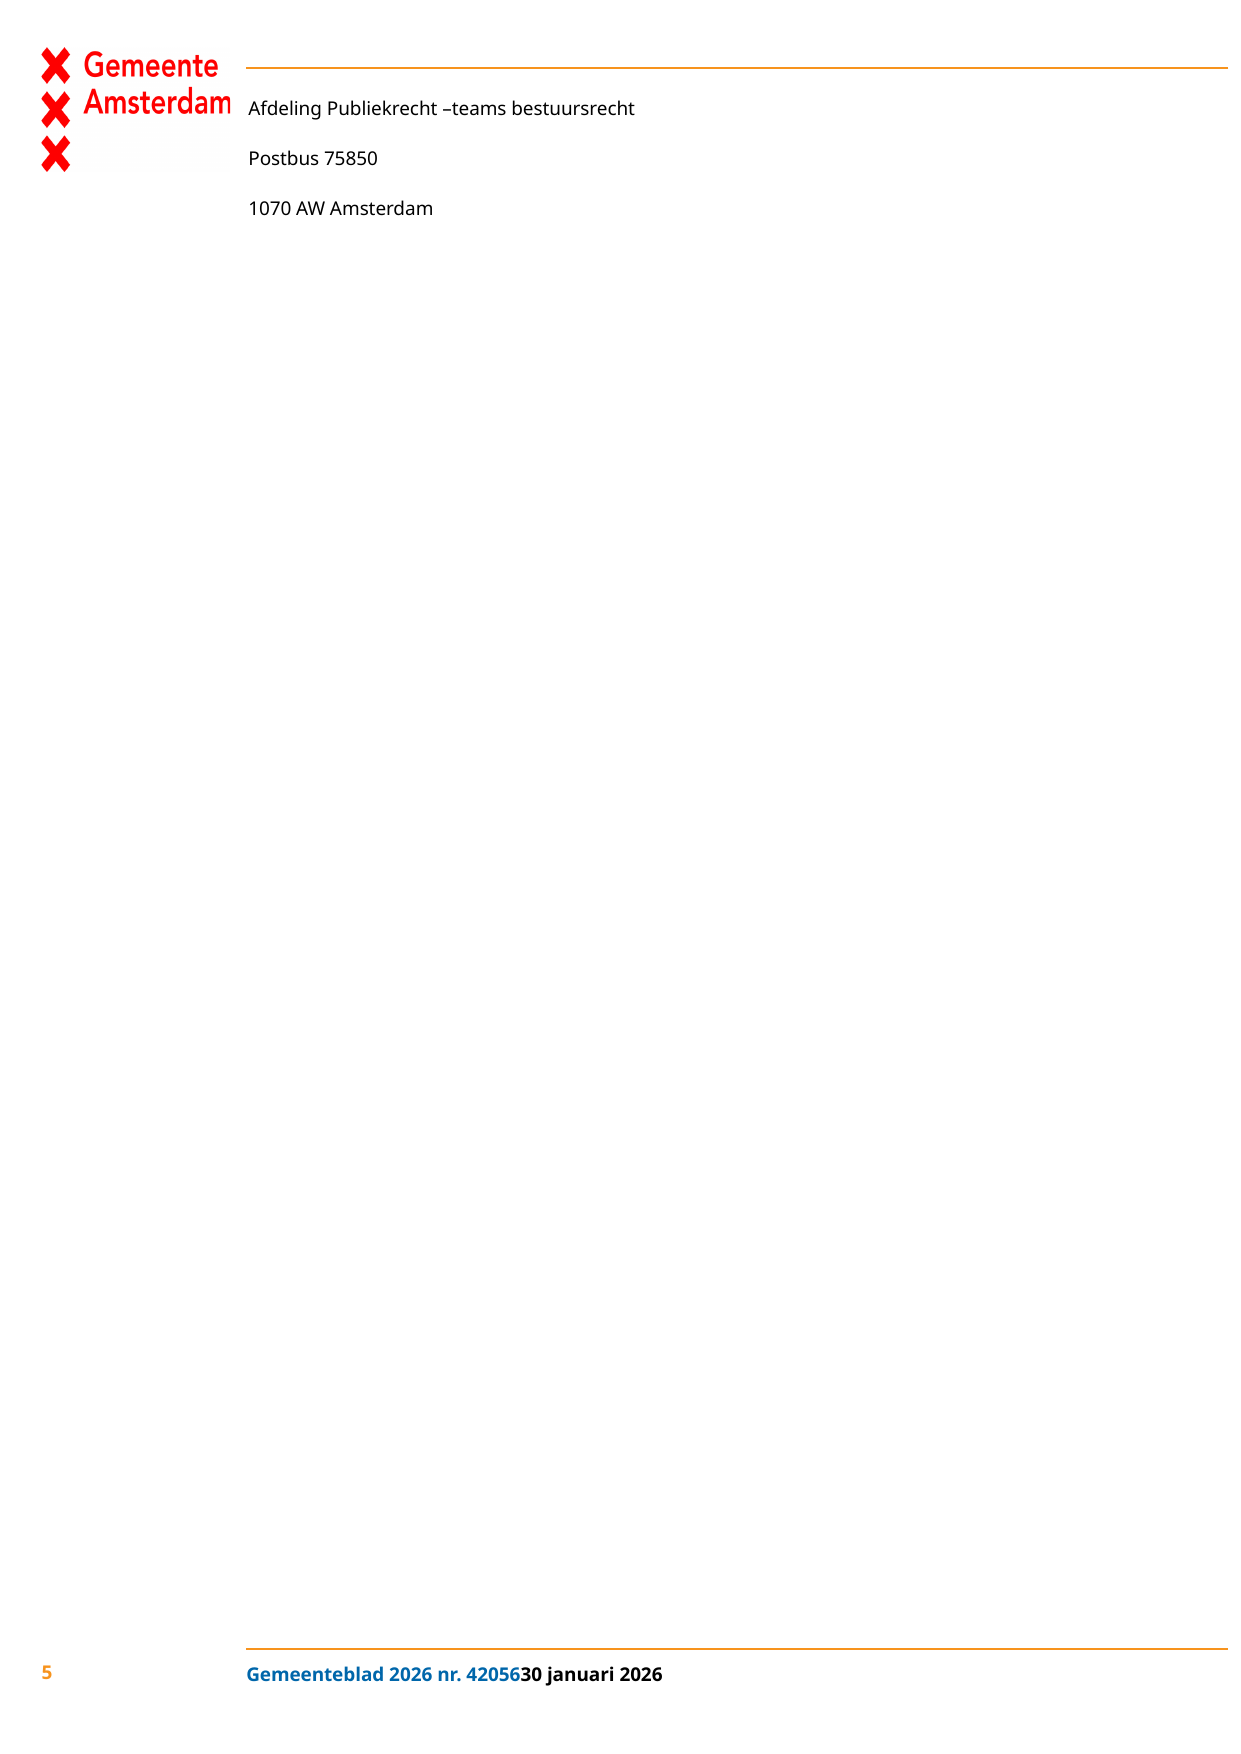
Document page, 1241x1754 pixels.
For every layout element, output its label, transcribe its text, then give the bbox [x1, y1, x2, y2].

text Afdeling Publiekrecht –teams bestuursrecht [248, 95, 1152, 121]
text Postbus 75850 [248, 145, 1152, 171]
text 1070 AW Amsterdam [248, 196, 1152, 221]
picture [41, 47, 231, 172]
